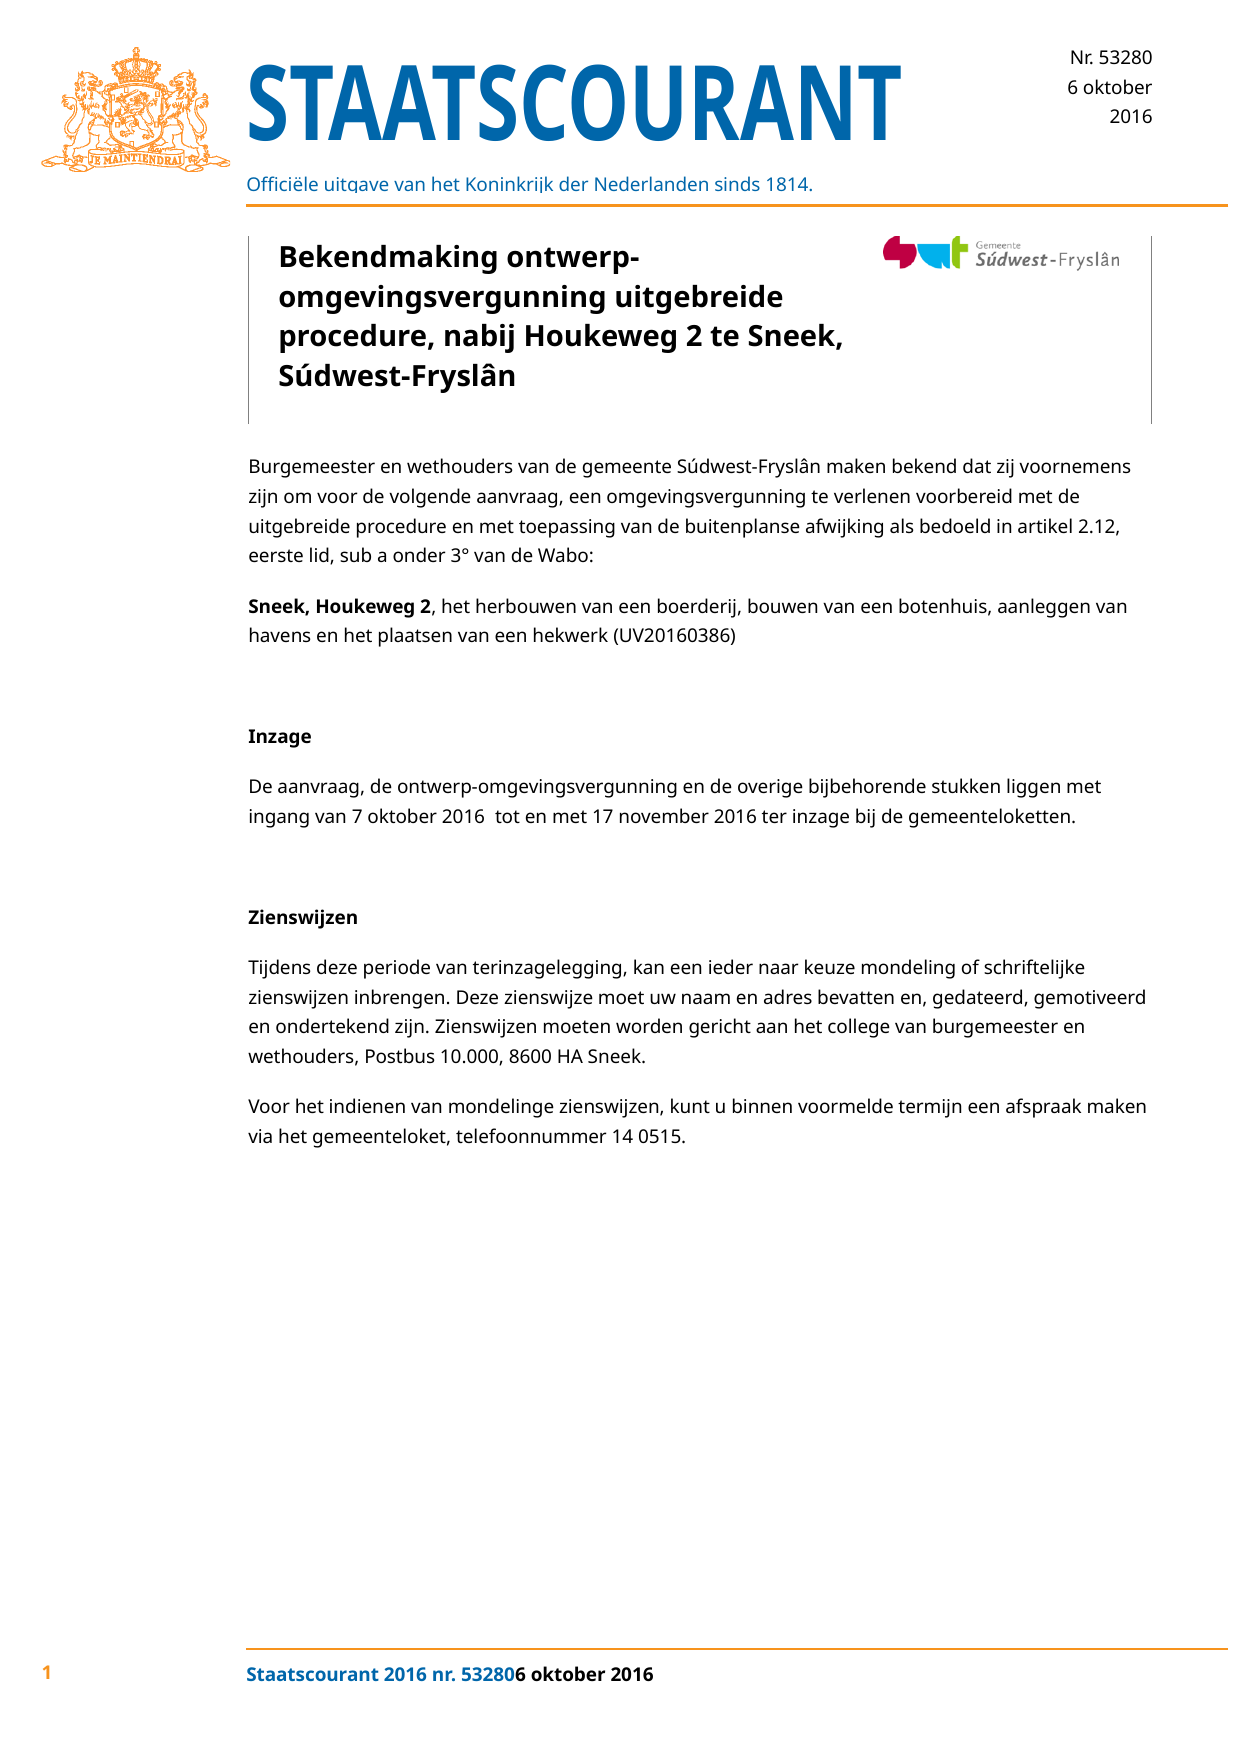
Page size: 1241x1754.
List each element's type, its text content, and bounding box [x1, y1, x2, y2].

text Zienswijzen [248, 904, 1152, 930]
text Tijdens deze periode van terinzagelegging, kan een ieder naar keuze mondeling of schriftelijke zienswijzen inbrengen. Deze zienswijze moet uw naam en adres bevatten en, gedateerd, gemotiveerd en ondertekend zijn. Zienswijzen moeten worden gericht aan het college van burgemeester en wethouders, Postbus 10.000, 8600 HA Sneek. [248, 954, 1152, 1069]
table_header Bekendmaking ontwerp-omgevingsvergunning uitgebreide procedure, nabij Houkeweg 2 te Sneek, Súdwest-Fryslân [249, 236, 850, 424]
picture [41, 47, 231, 172]
text Voor het indienen van mondelinge zienswijzen, kunt u binnen voormelde termijn een afspraak maken via het gemeenteloket, telefoonnummer 14 0515. [248, 1094, 1152, 1149]
text Burgemeester en wethouders van de gemeente Súdwest-Fryslân maken bekend dat zij voornemens zijn om voor de volgende aanvraag, een omgevingsvergunning te verlenen voorbereid met de uitgebreide procedure en met toepassing van de buitenplanse afwijking als bedoeld in artikel 2.12, eerste lid, sub a onder 3° van de Wabo: [248, 454, 1152, 568]
text De aanvraag, de ontwerp-omgevingsvergunning en de overige bijbehorende stukken liggen met ingang van 7 oktober 2016 tot en met 17 november 2016 ter inzage bij de gemeenteloketten. [248, 774, 1152, 829]
picture [882, 236, 1119, 272]
table_header [850, 236, 1151, 424]
text Sneek, Houkeweg 2, het herbouwen van een boerderij, bouwen van een botenhuis, aanleggen van havens en het plaatsen van een hekwerk (UV20160386) [248, 593, 1152, 648]
text Inzage [248, 723, 1152, 749]
